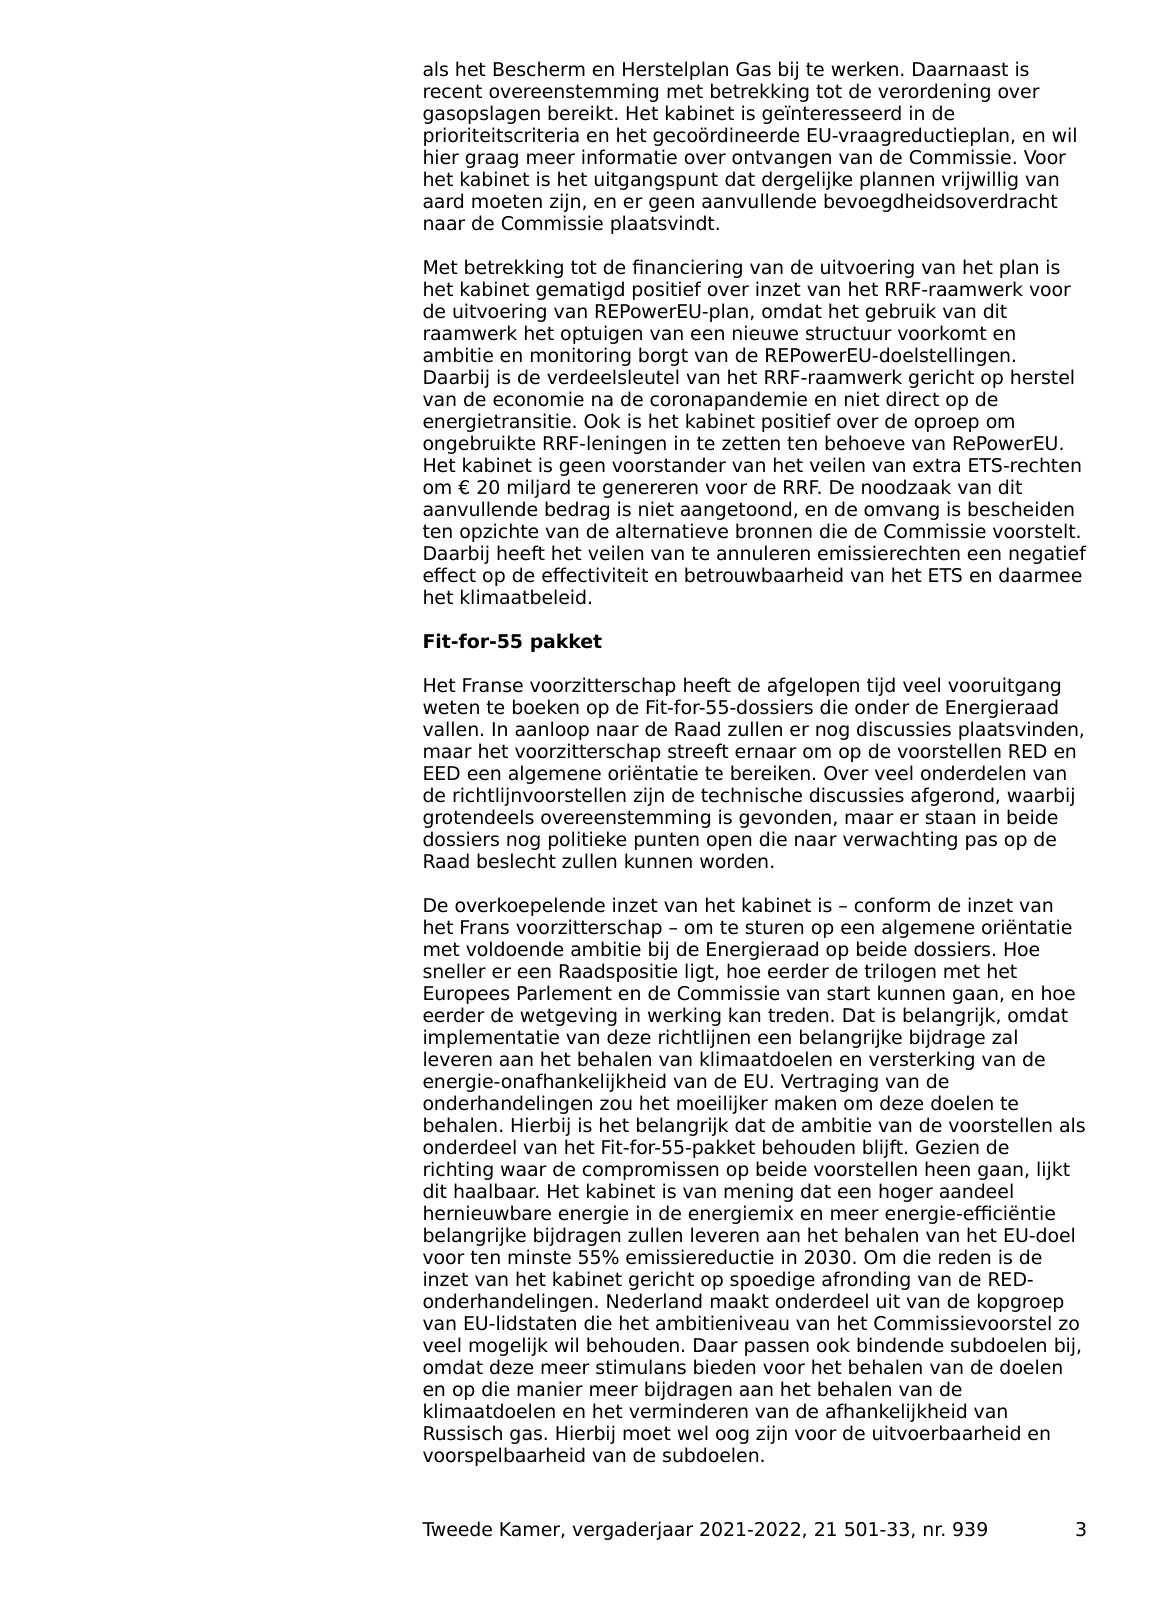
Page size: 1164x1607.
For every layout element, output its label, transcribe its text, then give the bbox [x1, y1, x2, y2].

text De overkoepelende inzet van het kabinet is – conform de inzet van het Frans voorzitterschap – om te sturen op een algemene oriëntatie met voldoende ambitie bij de Energieraad op beide dossiers. Hoe sneller er een Raadspositie ligt, hoe eerder de trilogen met het Europees Parlement en de Commissie van start kunnen gaan, en hoe eerder de wetgeving in werking kan treden. Dat is belangrijk, omdat implementatie van deze richtlijnen een belangrijke bijdrage zal leveren aan het behalen van klimaatdoelen en versterking van de energie-onafhankelijkheid van de EU. Vertraging van de onderhandelingen zou het moeilijker maken om deze doelen te behalen. Hierbij is het belangrijk dat de ambitie van de voorstellen als onderdeel van het Fit-for-55-pakket behouden blijft. Gezien de richting waar de compromissen op beide voorstellen heen gaan, lijkt dit haalbaar. Het kabinet is van mening dat een hoger aandeel hernieuwbare energie in de energiemix en meer energie-efficiëntie belangrijke bijdragen zullen leveren aan het behalen van het EU-doel voor ten minste 55% emissiereductie in 2030. Om die reden is de inzet van het kabinet gericht op spoedige afronding van de RED-onderhandelingen. Nederland maakt onderdeel uit van de kopgroep van EU-lidstaten die het ambitieniveau van het Commissievoorstel zo veel mogelijk wil behouden. Daar passen ook bindende subdoelen bij, omdat deze meer stimulans bieden voor het behalen van de doelen en op die manier meer bijdragen aan het behalen van de klimaatdoelen en het verminderen van de afhankelijkheid van Russisch gas. Hierbij moet wel oog zijn voor de uitvoerbaarheid en voorspelbaarheid van de subdoelen. [422, 895, 1087, 1467]
text Het Franse voorzitterschap heeft de afgelopen tijd veel vooruitgang weten te boeken op de Fit-for-55-dossiers die onder de Energieraad vallen. In aanloop naar de Raad zullen er nog discussies plaatsvinden, maar het voorzitterschap streeft ernaar om op de voorstellen RED en EED een algemene oriëntatie te bereiken. Over veel onderdelen van de richtlijnvoorstellen zijn de technische discussies afgerond, waarbij grotendeels overeenstemming is gevonden, maar er staan in beide dossiers nog politieke punten open die naar verwachting pas op de Raad beslecht zullen kunnen worden. [422, 675, 1087, 873]
text als het Bescherm en Herstelplan Gas bij te werken. Daarnaast is recent overeenstemming met betrekking tot de verordening over gasopslagen bereikt. Het kabinet is geïnteresseerd in de prioriteitscriteria en het gecoördineerde EU-vraagreductieplan, en wil hier graag meer informatie over ontvangen van de Commissie. Voor het kabinet is het uitgangspunt dat dergelijke plannen vrijwillig van aard moeten zijn, en er geen aanvullende bevoegdheidsoverdracht naar de Commissie plaatsvindt. [422, 59, 1087, 235]
text Met betrekking tot de financiering van de uitvoering van het plan is het kabinet gematigd positief over inzet van het RRF-raamwerk voor de uitvoering van REPowerEU-plan, omdat het gebruik van dit raamwerk het optuigen van een nieuwe structuur voorkomt en ambitie en monitoring borgt van de REPowerEU-doelstellingen. Daarbij is de verdeelsleutel van het RRF-raamwerk gericht op herstel van de economie na de coronapandemie en niet direct op de energietransitie. Ook is het kabinet positief over de oproep om ongebruikte RRF-leningen in te zetten ten behoeve van RePowerEU. Het kabinet is geen voorstander van het veilen van extra ETS-rechten om € 20 miljard te genereren voor de RRF. De noodzaak van dit aanvullende bedrag is niet aangetoond, en de omvang is bescheiden ten opzichte van de alternatieve bronnen die de Commissie voorstelt. Daarbij heeft het veilen van te annuleren emissierechten een negatief effect op de effectiviteit en betrouwbaarheid van het ETS en daarmee het klimaatbeleid. [422, 257, 1087, 609]
subtitle Fit-for-55 pakket [422, 631, 1087, 653]
